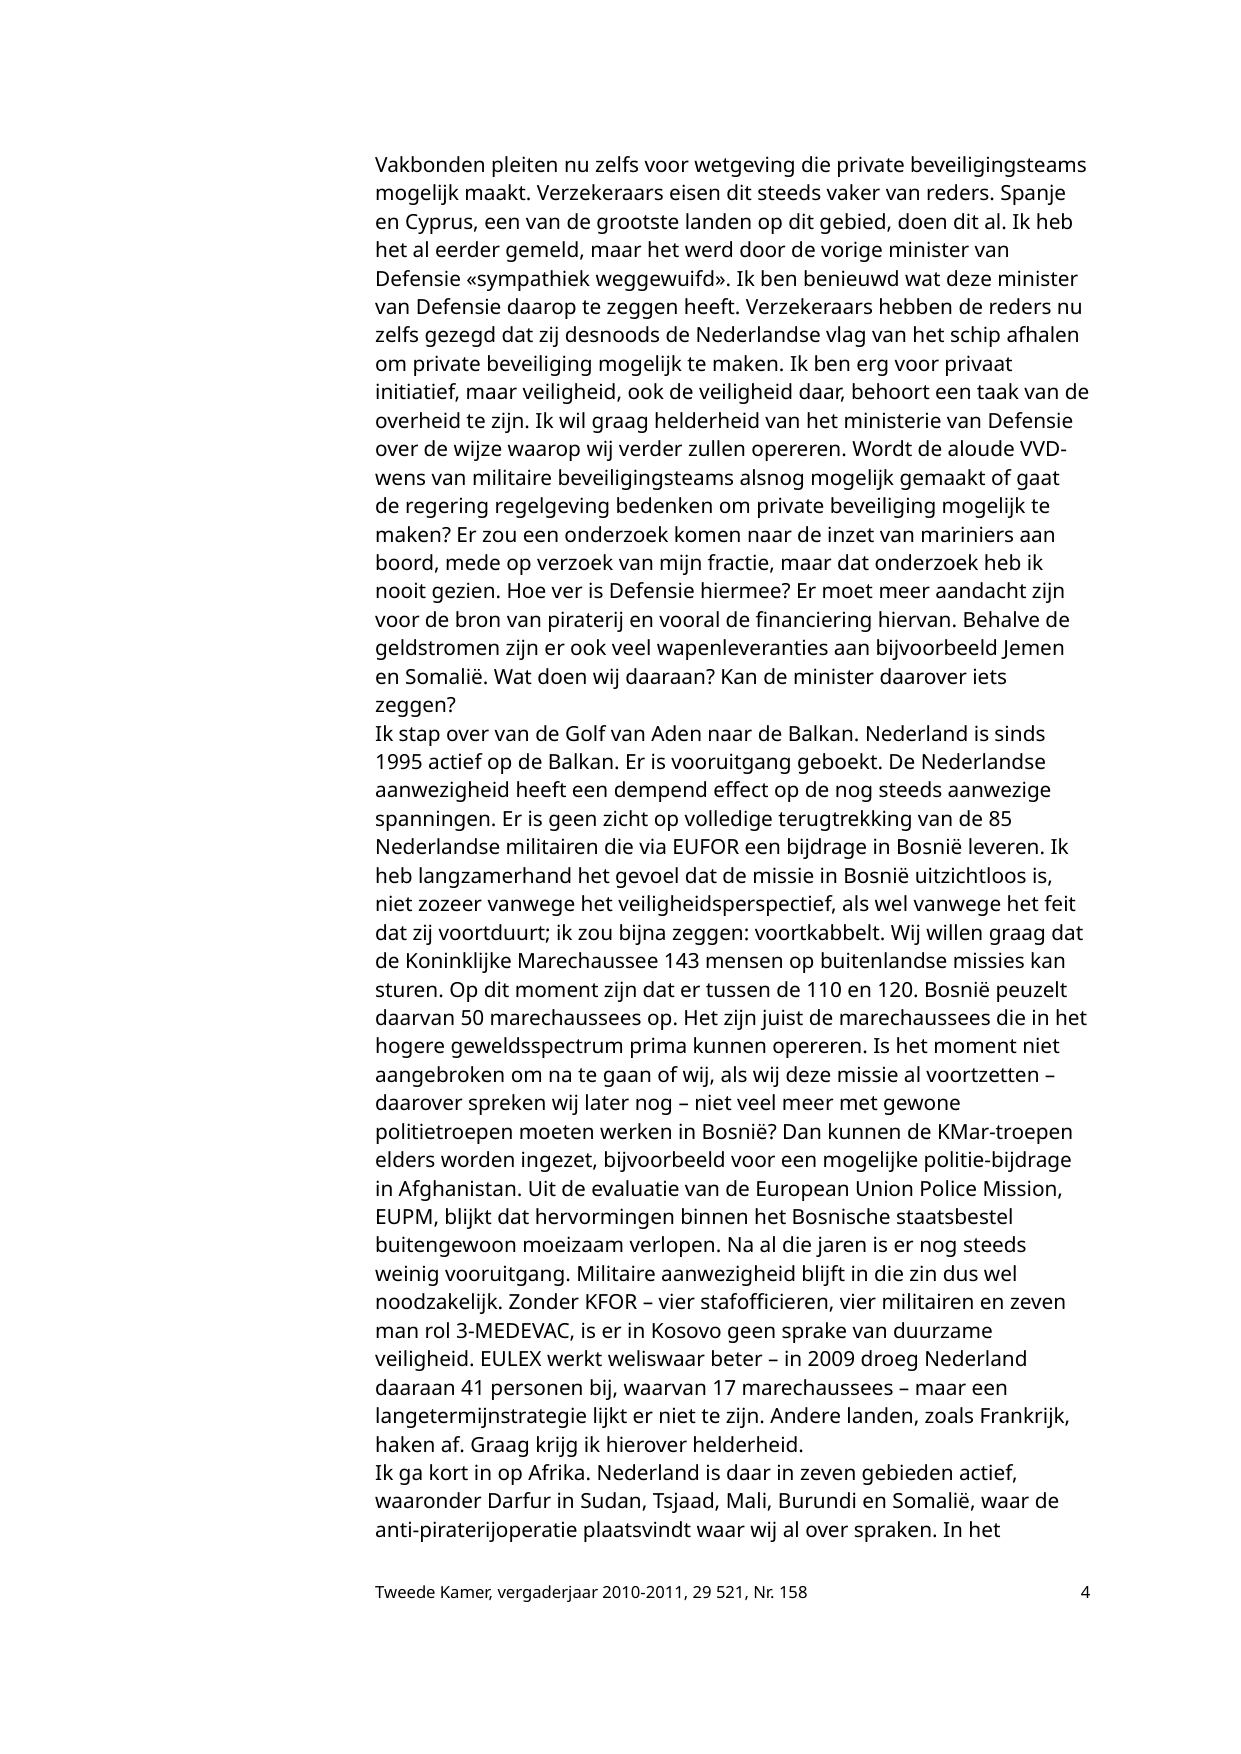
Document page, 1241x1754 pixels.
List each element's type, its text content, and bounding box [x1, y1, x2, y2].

text Vakbonden pleiten nu zelfs voor wetgeving die private beveiligingsteams mogelijk maakt. Verzekeraars eisen dit steeds vaker van reders. Spanje en Cyprus, een van de grootste landen op dit gebied, doen dit al. Ik heb het al eerder gemeld, maar het werd door de vorige minister van Defensie «sympathiek weggewuifd». Ik ben benieuwd wat deze minister van Defensie daarop te zeggen heeft. Verzekeraars hebben de reders nu zelfs gezegd dat zij desnoods de Nederlandse vlag van het schip afhalen om private beveiliging mogelijk te maken. Ik ben erg voor privaat initiatief, maar veiligheid, ook de veiligheid daar, behoort een taak van de overheid te zijn. Ik wil graag helderheid van het ministerie van Defensie over de wijze waarop wij verder zullen opereren. Wordt de aloude VVD-wens van militaire beveiligingsteams alsnog mogelijk gemaakt of gaat de regering regelgeving bedenken om private beveiliging mogelijk te maken? Er zou een onderzoek komen naar de inzet van mariniers aan boord, mede op verzoek van mijn fractie, maar dat onderzoek heb ik nooit gezien. Hoe ver is Defensie hiermee? Er moet meer aandacht zijn voor de bron van piraterij en vooral de financiering hiervan. Behalve de geldstromen zijn er ook veel wapenleveranties aan bijvoorbeeld Jemen en Somalië. Wat doen wij daaraan? Kan de minister daarover iets zeggen? [375, 150, 1090, 719]
text Ik stap over van de Golf van Aden naar de Balkan. Nederland is sinds 1995 actief op de Balkan. Er is vooruitgang geboekt. De Nederlandse aanwezigheid heeft een dempend effect op de nog steeds aanwezige spanningen. Er is geen zicht op volledige terugtrekking van de 85 Nederlandse militairen die via EUFOR een bijdrage in Bosnië leveren. Ik heb langzamerhand het gevoel dat de missie in Bosnië uitzichtloos is, niet zozeer vanwege het veiligheidsperspectief, als wel vanwege het feit dat zij voortduurt; ik zou bijna zeggen: voortkabbelt. Wij willen graag dat de Koninklijke Marechaussee 143 mensen op buitenlandse missies kan sturen. Op dit moment zijn dat er tussen de 110 en 120. Bosnië peuzelt daarvan 50 marechaussees op. Het zijn juist de marechaussees die in het hogere geweldsspectrum prima kunnen opereren. Is het moment niet aangebroken om na te gaan of wij, als wij deze missie al voortzetten – daarover spreken wij later nog – niet veel meer met gewone politietroepen moeten werken in Bosnië? Dan kunnen de KMar-troepen elders worden ingezet, bijvoorbeeld voor een mogelijke politie-bijdrage in Afghanistan. Uit de evaluatie van de European Union Police Mission, EUPM, blijkt dat hervormingen binnen het Bosnische staatsbestel buitengewoon moeizaam verlopen. Na al die jaren is er nog steeds weinig vooruitgang. Militaire aanwezigheid blijft in die zin dus wel noodzakelijk. Zonder KFOR – vier stafofficieren, vier militairen en zeven man rol 3-MEDEVAC, is er in Kosovo geen sprake van duurzame veiligheid. EULEX werkt weliswaar beter – in 2009 droeg Nederland daaraan 41 personen bij, waarvan 17 marechaussees – maar een langetermijnstrategie lijkt er niet te zijn. Andere landen, zoals Frankrijk, haken af. Graag krijg ik hierover helderheid. [375, 719, 1090, 1458]
text Ik ga kort in op Afrika. Nederland is daar in zeven gebieden actief, waaronder Darfur in Sudan, Tsjaad, Mali, Burundi en Somalië, waar de anti-piraterijoperatie plaatsvindt waar wij al over spraken. In het [375, 1458, 1090, 1543]
